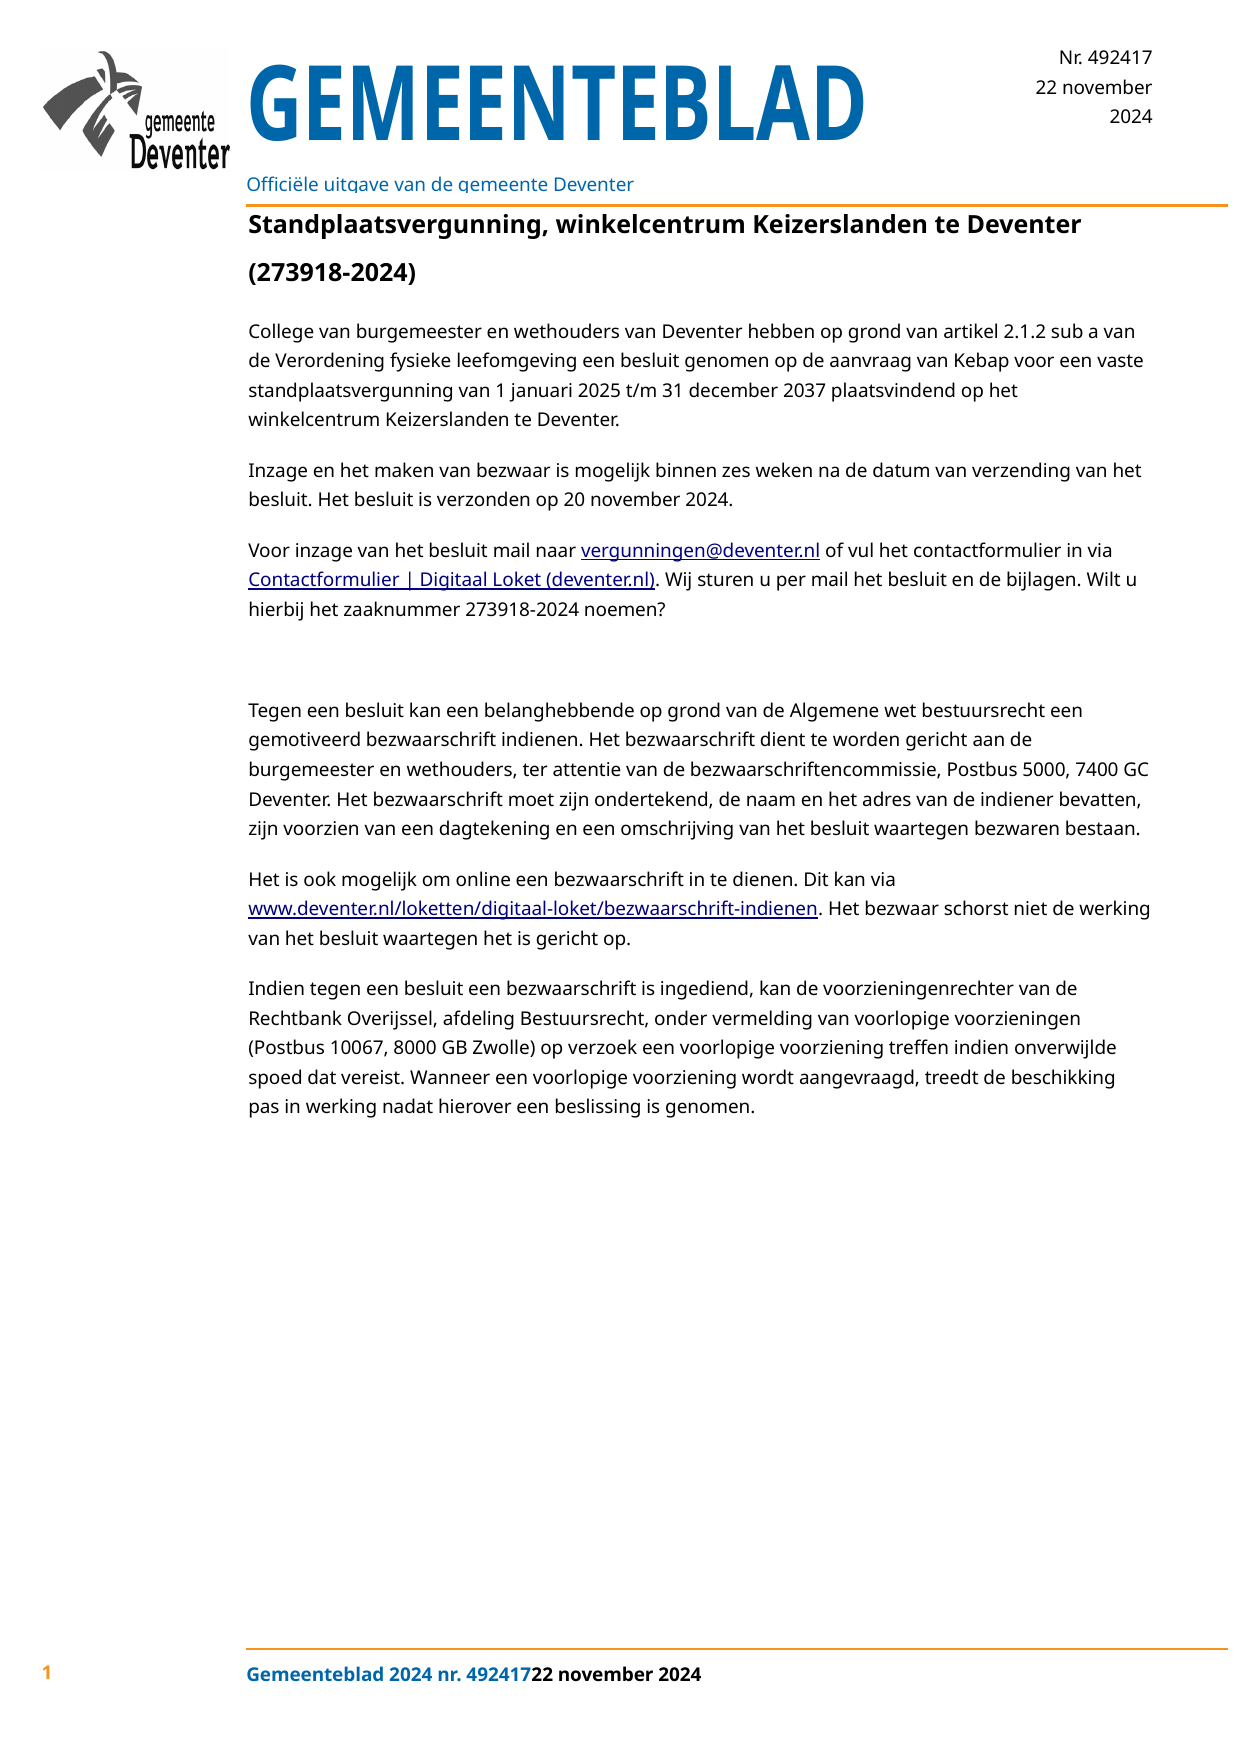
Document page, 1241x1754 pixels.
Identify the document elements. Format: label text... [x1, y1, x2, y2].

text Tegen een besluit kan een belanghebbende op grond van de Algemene wet bestuursrecht een gemotiveerd bezwaarschrift indienen. Het bezwaarschrift dient te worden gericht aan de burgemeester en wethouders, ter attentie van de bezwaarschriftencommissie, Postbus 5000, 7400 GC Deventer. Het bezwaarschrift moet zijn ondertekend, de naam en het adres van de indiener bevatten, zijn voorzien van een dagtekening en een omschrijving van het besluit waartegen bezwaren bestaan. [248, 697, 1152, 841]
text Indien tegen een besluit een bezwaarschrift is ingediend, kan de voorzieningenrechter van de Rechtbank Overijssel, afdeling Bestuursrecht, onder vermelding van voorlopige voorzieningen (Postbus 10067, 8000 GB Zwolle) op verzoek een voorlopige voorziening treffen indien onverwijlde spoed dat vereist. Wanneer een voorlopige voorziening wordt aangevraagd, treedt de beschikking pas in werking nadat hierover een beslissing is genomen. [248, 975, 1152, 1119]
picture [41, 47, 231, 172]
text College van burgemeester en wethouders van Deventer hebben op grond van artikel 2.1.2 sub a van de Verordening fysieke leefomgeving een besluit genomen op de aanvraag van Kebap voor een vaste standplaatsvergunning van 1 januari 2025 t/m 31 december 2037 plaatsvindend op het winkelcentrum Keizerslanden te Deventer. [248, 318, 1152, 432]
text Standplaatsvergunning, winkelcentrum Keizerslanden te Deventer (273918-2024) [248, 207, 1152, 288]
text Voor inzage van het besluit mail naar vergunningen@deventer.nl of vul het contactformulier in via Contactformulier | Digitaal Loket (deventer.nl). Wij sturen u per mail het besluit en de bijlagen. Wilt u hierbij het zaaknummer 273918-2024 noemen? [248, 537, 1152, 622]
text Het is ook mogelijk om online een bezwaarschrift in te dienen. Dit kan via www.deventer.nl/loketten/digitaal-loket/bezwaarschrift-indienen. Het bezwaar schorst niet de werking van het besluit waartegen het is gericht op. [248, 866, 1152, 951]
text Inzage en het maken van bezwaar is mogelijk binnen zes weken na de datum van verzending van het besluit. Het besluit is verzonden op 20 november 2024. [248, 457, 1152, 512]
